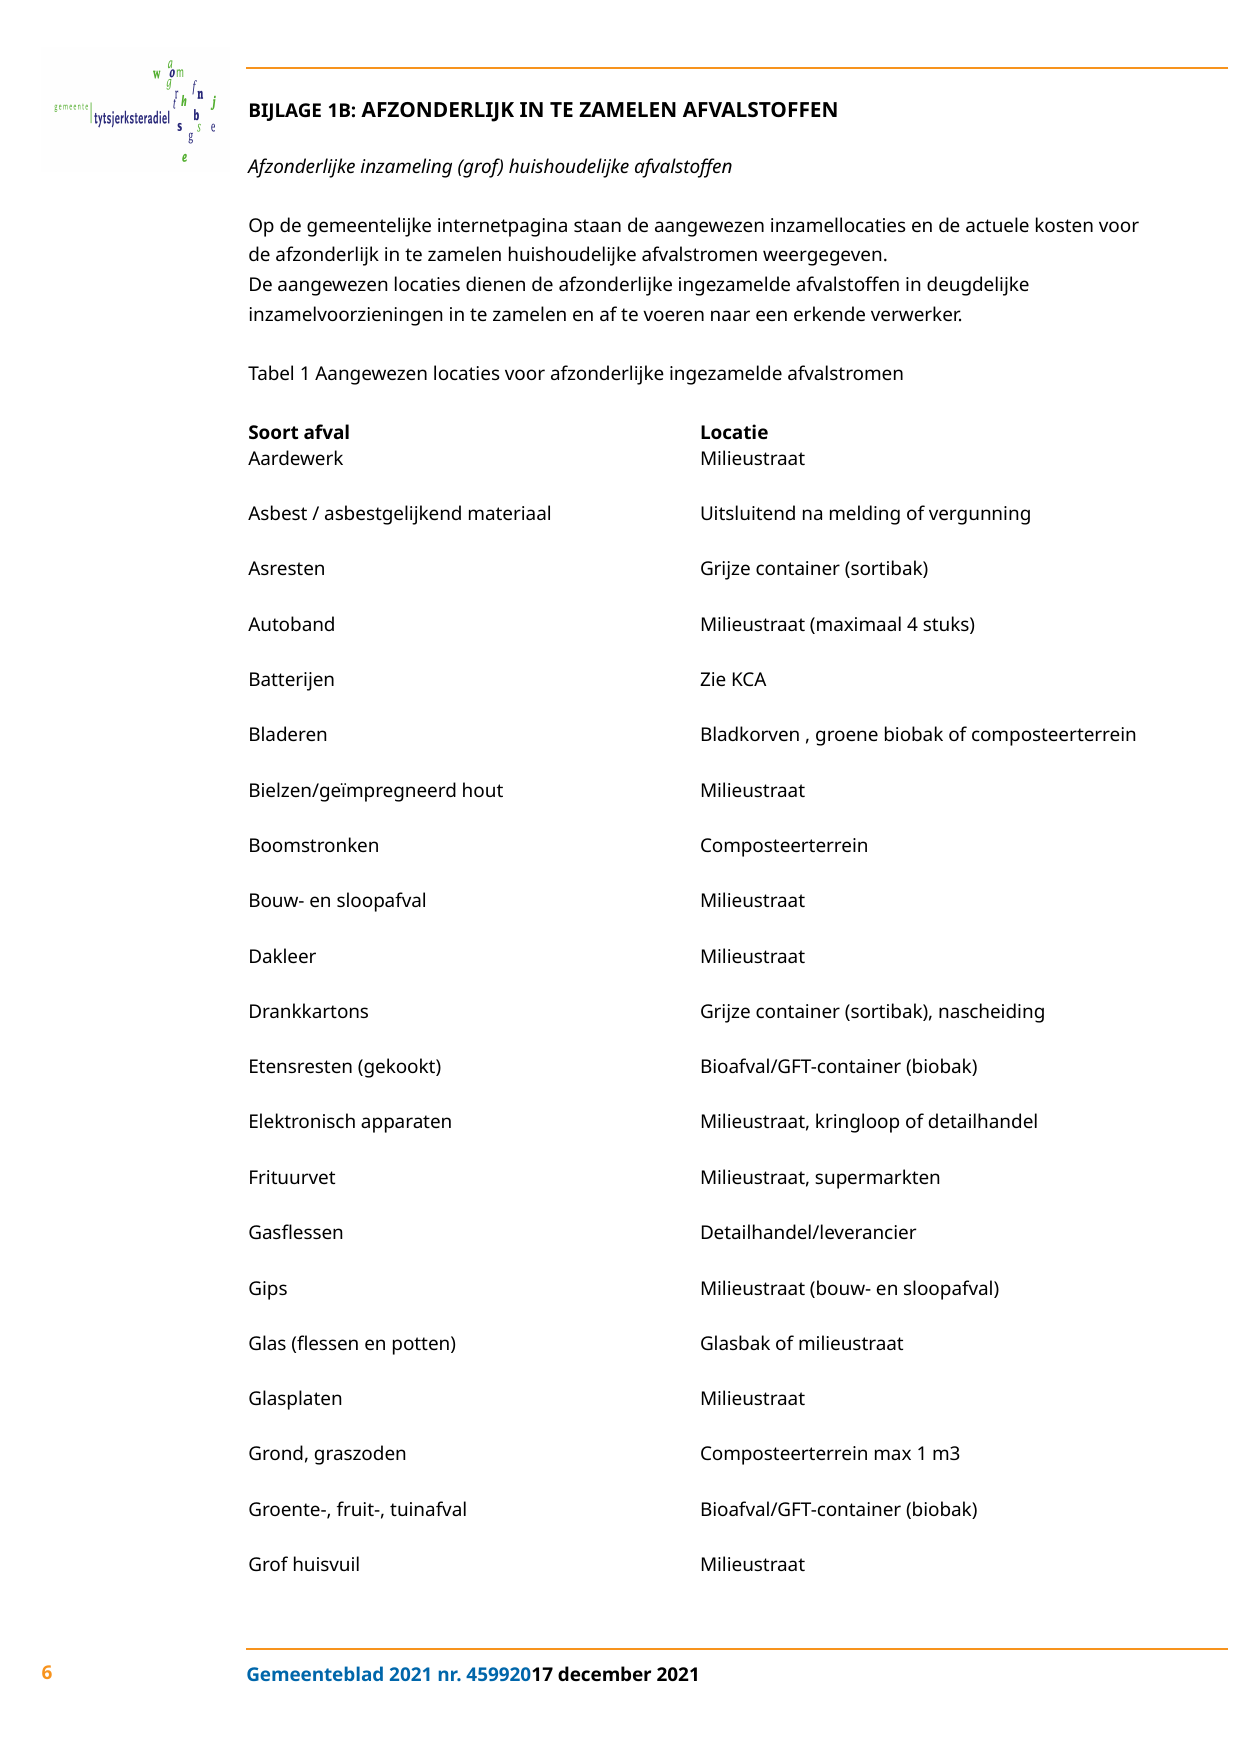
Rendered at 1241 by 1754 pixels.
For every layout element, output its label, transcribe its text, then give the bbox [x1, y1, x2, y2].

table_cell Groente-, fruit-, tuinafval [248, 1496, 700, 1551]
text Op de gemeentelijke internetpagina staan de aangewezen inzamellocaties en de actuele kosten voor de afzonderlijk in te zamelen huishoudelijke afvalstromen weergegeven. [248, 212, 1152, 267]
table_cell Bielzen/geïmpregneerd hout [248, 777, 700, 832]
table_cell Milieustraat (bouw- en sloopafval) [700, 1275, 1152, 1330]
table_cell Elektronisch apparaten [248, 1109, 700, 1164]
table_cell Asbest / asbestgelijkend materiaal [248, 500, 700, 556]
table_cell Milieustraat [700, 1551, 1152, 1607]
table_cell Glas (flessen en potten) [248, 1330, 700, 1385]
table_cell Asresten [248, 556, 700, 611]
text De aangewezen locaties dienen de afzonderlijke ingezamelde afvalstoffen in deugdelijke inzamelvoorzieningen in te zamelen en af te voeren naar een erkende verwerker. [248, 271, 1152, 327]
table_cell Milieustraat [700, 777, 1152, 832]
table_cell Milieustraat [700, 445, 1152, 500]
table_cell Gips [248, 1275, 700, 1330]
table_cell Autoband [248, 611, 700, 666]
table_cell Milieustraat [700, 1385, 1152, 1441]
table_cell Batterijen [248, 666, 700, 722]
table_cell Milieustraat (maximaal 4 stuks) [700, 611, 1152, 666]
text Afzonderlijke inzameling (grof) huishoudelijke afvalstoffen [248, 153, 1152, 179]
table_cell Glasbak of milieustraat [700, 1330, 1152, 1385]
table_cell Bioafval/GFT-container (biobak) [700, 1054, 1152, 1109]
text BIJLAGE 1B: AFZONDERLIJK IN TE ZAMELEN AFVALSTOFFEN [248, 95, 1152, 123]
picture [41, 47, 231, 172]
table_cell Glasplaten [248, 1385, 700, 1441]
table_cell Gasflessen [248, 1219, 700, 1275]
table_cell Grof huisvuil [248, 1551, 700, 1607]
table_cell Milieustraat [700, 888, 1152, 943]
table_cell Etensresten (gekookt) [248, 1054, 700, 1109]
table_cell Milieustraat [700, 943, 1152, 998]
table_cell Frituurvet [248, 1164, 700, 1219]
table_cell Aardewerk [248, 445, 700, 500]
table_cell Grijze container (sortibak) [700, 556, 1152, 611]
table_cell Boomstronken [248, 832, 700, 887]
table_cell Composteerterrein [700, 832, 1152, 887]
table_cell Bouw- en sloopafval [248, 888, 700, 943]
table_cell Detailhandel/leverancier [700, 1219, 1152, 1275]
table_cell Milieustraat, kringloop of detailhandel [700, 1109, 1152, 1164]
table_cell Dakleer [248, 943, 700, 998]
table_cell Composteerterrein max 1 m3 [700, 1441, 1152, 1496]
table_cell Drankkartons [248, 998, 700, 1053]
table_cell Grijze container (sortibak), nascheiding [700, 998, 1152, 1053]
table_cell Milieustraat, supermarkten [700, 1164, 1152, 1219]
table_cell Zie KCA [700, 666, 1152, 722]
table_cell Bladeren [248, 722, 700, 777]
table_cell Grond, graszoden [248, 1441, 700, 1496]
table_header Locatie [700, 419, 1152, 445]
table_cell Bladkorven , groene biobak of composteerterrein [700, 722, 1152, 777]
text Tabel 1 Aangewezen locaties voor afzonderlijke ingezamelde afvalstromen [248, 360, 1152, 386]
table_cell Bioafval/GFT-container (biobak) [700, 1496, 1152, 1551]
table_header Soort afval [248, 419, 700, 445]
table_cell Uitsluitend na melding of vergunning [700, 500, 1152, 556]
